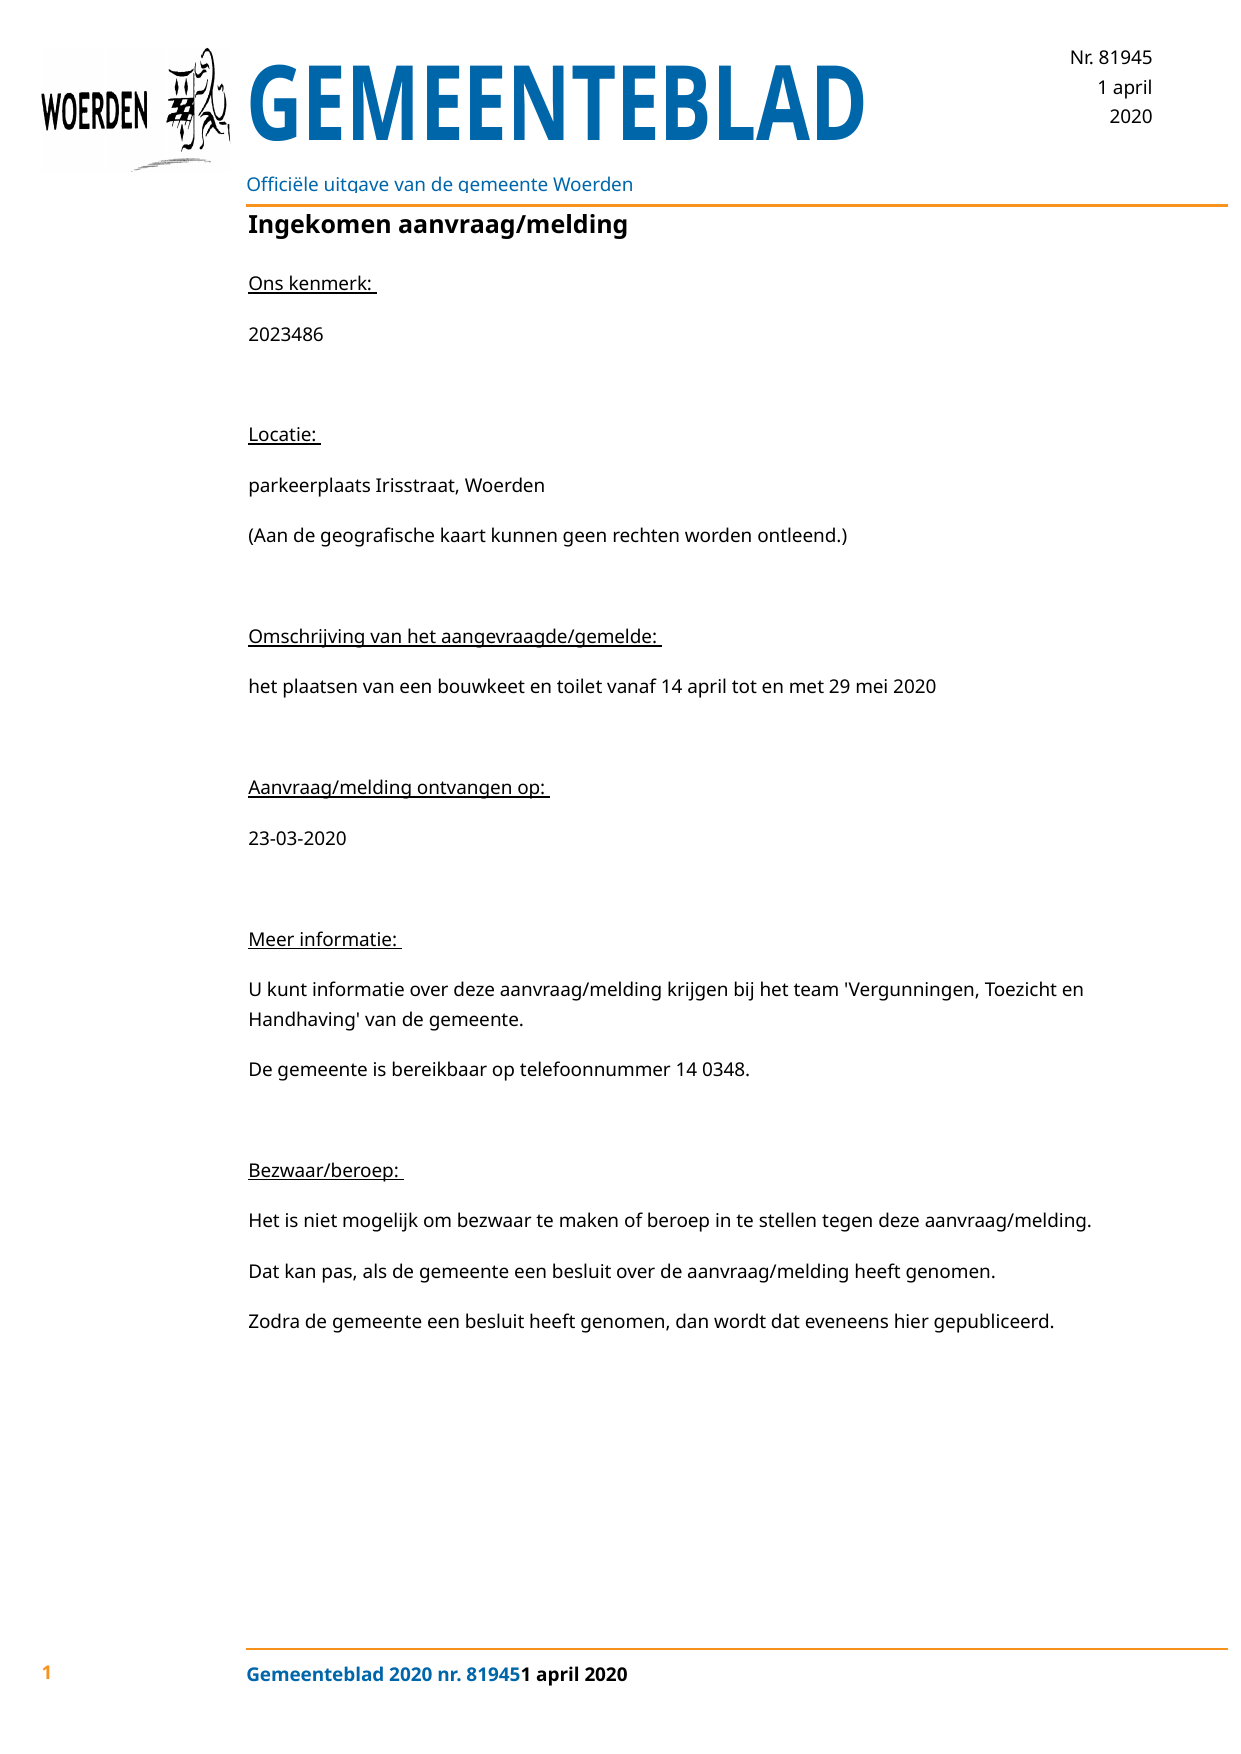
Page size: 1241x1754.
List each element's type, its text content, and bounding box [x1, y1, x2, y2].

text Ons kenmerk: [248, 270, 1152, 296]
text Aanvraag/melding ontvangen op: [248, 774, 1152, 800]
text 23-03-2020 [248, 825, 1152, 851]
text Bezwaar/beroep: [248, 1157, 1152, 1183]
text Ingekomen aanvraag/melding [248, 207, 1152, 241]
picture [41, 47, 231, 172]
text parkeerplaats Irisstraat, Woerden [248, 472, 1152, 498]
text Dat kan pas, als de gemeente een besluit over de aanvraag/melding heeft genomen. [248, 1258, 1152, 1283]
text U kunt informatie over deze aanvraag/melding krijgen bij het team 'Vergunningen, Toezicht en Handhaving' van de gemeente. [248, 976, 1152, 1031]
text Locatie: [248, 422, 1152, 447]
text Meer informatie: [248, 926, 1152, 951]
text het plaatsen van een bouwkeet en toilet vanaf 14 april tot en met 29 mei 2020 [248, 674, 1152, 699]
text (Aan de geografische kaart kunnen geen rechten worden ontleend.) [248, 522, 1152, 548]
text 2023486 [248, 321, 1152, 346]
text Omschrijving van het aangevraagde/gemelde: [248, 623, 1152, 649]
text De gemeente is bereikbaar op telefoonnummer 14 0348. [248, 1056, 1152, 1082]
text Zodra de gemeente een besluit heeft genomen, dan wordt dat eveneens hier gepubliceerd. [248, 1308, 1152, 1334]
text Het is niet mogelijk om bezwaar te maken of beroep in te stellen tegen deze aanvraag/melding. [248, 1207, 1152, 1233]
